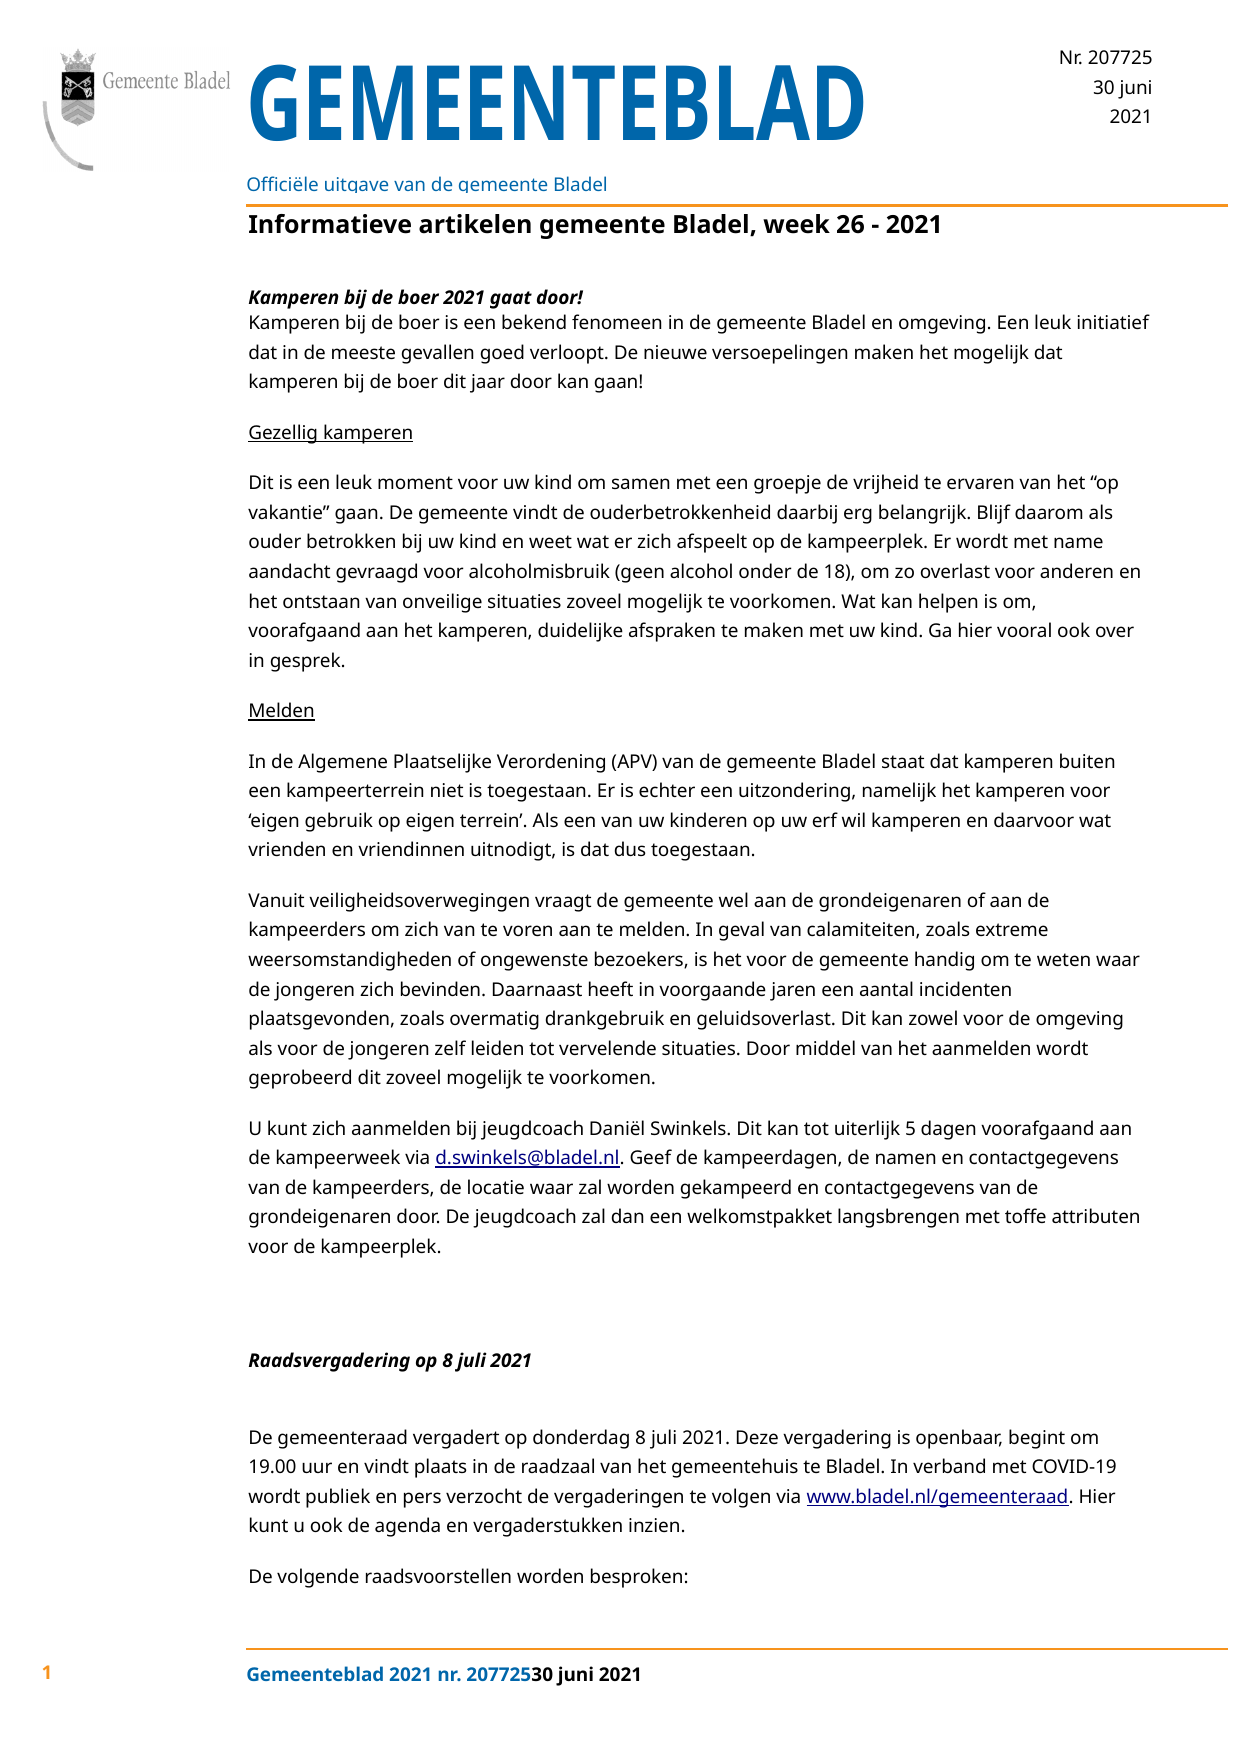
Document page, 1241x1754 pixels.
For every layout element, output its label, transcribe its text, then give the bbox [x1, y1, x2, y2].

text Informatieve artikelen gemeente Bladel, week 26 - 2021 [248, 207, 1152, 241]
text De gemeenteraad vergadert op donderdag 8 juli 2021. Deze vergadering is openbaar, begint om 19.00 uur en vindt plaats in de raadzaal van het gemeentehuis te Bladel. In verband met COVID-19 wordt publiek en pers verzocht de vergaderingen te volgen via www.bladel.nl/gemeenteraad. Hier kunt u ook de agenda en vergaderstukken inzien. [248, 1424, 1152, 1538]
text Melden [248, 697, 1152, 723]
picture [41, 47, 231, 172]
text Kamperen bij de boer is een bekend fenomeen in de gemeente Bladel en omgeving. Een leuk initiatief dat in de meeste gevallen goed verloopt. De nieuwe versoepelingen maken het mogelijk dat kamperen bij de boer dit jaar door kan gaan! [248, 309, 1152, 394]
text Gezellig kamperen [248, 419, 1152, 445]
text Vanuit veiligheidsoverwegingen vraagt de gemeente wel aan de grondeigenaren of aan de kampeerders om zich van te voren aan te melden. In geval van calamiteiten, zoals extreme weersomstandigheden of ongewenste bezoekers, is het voor de gemeente handig om te weten waar de jongeren zich bevinden. Daarnaast heeft in voorgaande jaren een aantal incidenten plaatsgevonden, zoals overmatig drankgebruik en geluidsoverlast. Dit kan zowel voor de omgeving als voor de jongeren zelf leiden tot vervelende situaties. Door middel van het aanmelden wordt geprobeerd dit zoveel mogelijk te voorkomen. [248, 887, 1152, 1090]
text Raadsvergadering op 8 juli 2021 [248, 1348, 1152, 1373]
text Kamperen bij de boer 2021 gaat door! [248, 284, 1152, 309]
text In de Algemene Plaatselijke Verordening (APV) van de gemeente Bladel staat dat kamperen buiten een kampeerterrein niet is toegestaan. Er is echter een uitzondering, namelijk het kamperen voor ‘eigen gebruik op eigen terrein’. Als een van uw kinderen op uw erf wil kamperen en daarvoor wat vrienden en vriendinnen uitnodigt, is dat dus toegestaan. [248, 748, 1152, 862]
text Dit is een leuk moment voor uw kind om samen met een groepje de vrijheid te ervaren van het “op vakantie” gaan. De gemeente vindt de ouderbetrokkenheid daarbij erg belangrijk. Blijf daarom als ouder betrokken bij uw kind en weet wat er zich afspeelt op de kampeerplek. Er wordt met name aandacht gevraagd voor alcoholmisbruik (geen alcohol onder de 18), om zo overlast voor anderen en het ontstaan van onveilige situaties zoveel mogelijk te voorkomen. Wat kan helpen is om, voorafgaand aan het kamperen, duidelijke afspraken te maken met uw kind. Ga hier vooral ook over in gesprek. [248, 469, 1152, 673]
text U kunt zich aanmelden bij jeugdcoach Daniël Swinkels. Dit kan tot uiterlijk 5 dagen voorafgaand aan de kampeerweek via d.swinkels@bladel.nl. Geef de kampeerdagen, de namen en contactgegevens van de kampeerders, de locatie waar zal worden gekampeerd en contactgegevens van de grondeigenaren door. De jeugdcoach zal dan een welkomstpakket langsbrengen met toffe attributen voor de kampeerplek. [248, 1115, 1152, 1259]
text De volgende raadsvoorstellen worden besproken: [248, 1563, 1152, 1589]
